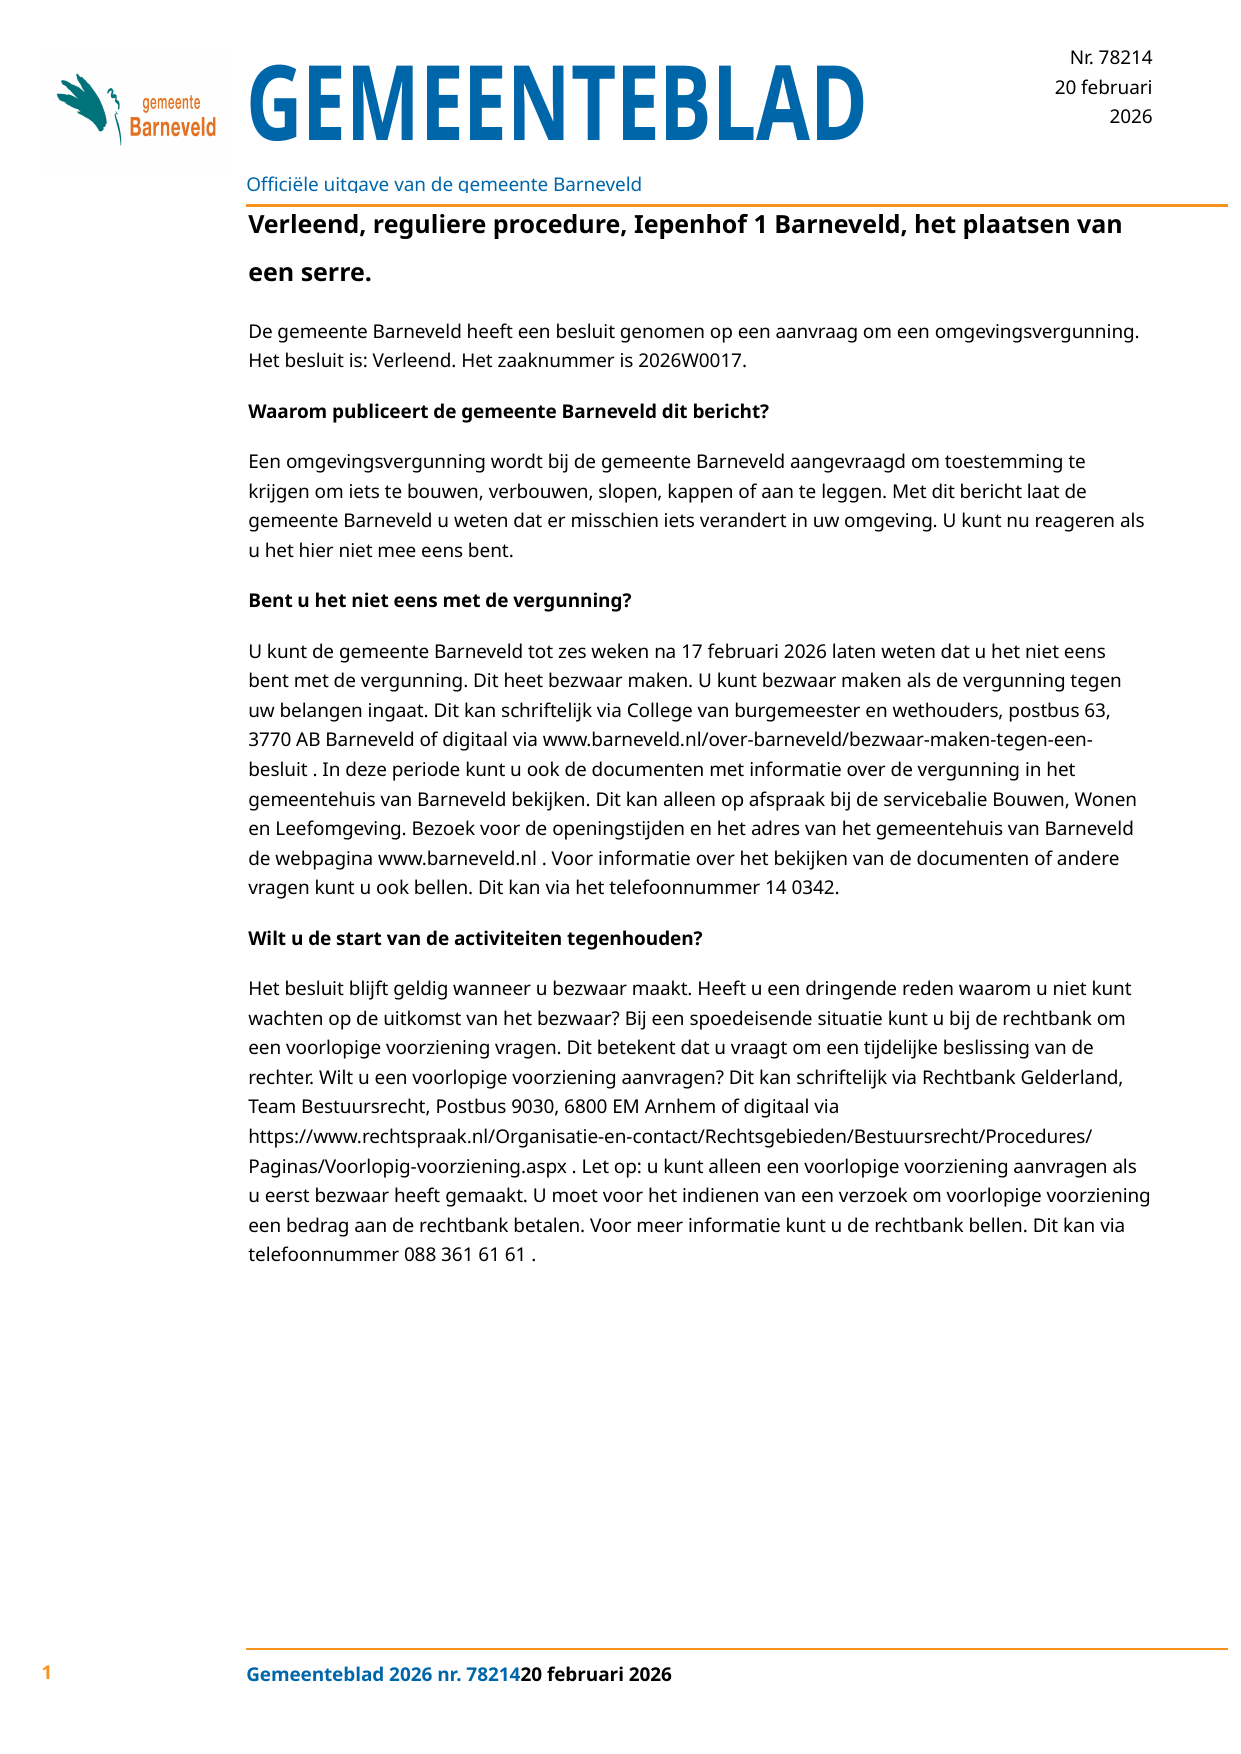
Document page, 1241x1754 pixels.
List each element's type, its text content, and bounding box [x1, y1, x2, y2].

text U kunt de gemeente Barneveld tot zes weken na 17 februari 2026 laten weten dat u het niet eens bent met de vergunning. Dit heet bezwaar maken. U kunt bezwaar maken als de vergunning tegen uw belangen ingaat. Dit kan schriftelijk via College van burgemeester en wethouders, postbus 63, 3770 AB Barneveld of digitaal via www.barneveld.nl/over-barneveld/bezwaar-maken-tegen-een-besluit . In deze periode kunt u ook de documenten met informatie over de vergunning in het gemeentehuis van Barneveld bekijken. Dit kan alleen op afspraak bij de servicebalie Bouwen, Wonen en Leefomgeving. Bezoek voor de openingstijden en het adres van het gemeentehuis van Barneveld de webpagina www.barneveld.nl . Voor informatie over het bekijken van de documenten of andere vragen kunt u ook bellen. Dit kan via het telefoonnummer 14 0342. [248, 638, 1152, 900]
text Wilt u de start van de activiteiten tegenhouden? [248, 925, 1152, 951]
text Een omgevingsvergunning wordt bij de gemeente Barneveld aangevraagd om toestemming te krijgen om iets te bouwen, verbouwen, slopen, kappen of aan te leggen. Met dit bericht laat de gemeente Barneveld u weten dat er misschien iets verandert in uw omgeving. U kunt nu reageren als u het hier niet mee eens bent. [248, 448, 1152, 563]
text Waarom publiceert de gemeente Barneveld dit bericht? [248, 398, 1152, 424]
text Het besluit blijft geldig wanneer u bezwaar maakt. Heeft u een dringende reden waarom u niet kunt wachten op de uitkomst van het bezwaar? Bij een spoedeisende situatie kunt u bij de rechtbank om een voorlopige voorziening vragen. Dit betekent dat u vraagt om een tijdelijke beslissing van de rechter. Wilt u een voorlopige voorziening aanvragen? Dit kan schriftelijk via Rechtbank Gelderland, Team Bestuursrecht, Postbus 9030, 6800 EM Arnhem of digitaal via https://www.rechtspraak.nl/Organisatie-en-contact/Rechtsgebieden/Bestuursrecht/Procedures/Paginas/Voorlopig-voorziening.aspx . Let op: u kunt alleen een voorlopige voorziening aanvragen als u eerst bezwaar heeft gemaakt. U moet voor het indienen van een verzoek om voorlopige voorziening een bedrag aan de rechtbank betalen. Voor meer informatie kunt u de rechtbank bellen. Dit kan via telefoonnummer 088 361 61 61 . [248, 975, 1152, 1267]
picture [41, 47, 231, 172]
text Verleend, reguliere procedure, Iepenhof 1 Barneveld, het plaatsen van een serre. [248, 207, 1152, 288]
text De gemeente Barneveld heeft een besluit genomen op een aanvraag om een omgevingsvergunning. Het besluit is: Verleend. Het zaaknummer is 2026W0017. [248, 318, 1152, 373]
text Bent u het niet eens met de vergunning? [248, 587, 1152, 613]
